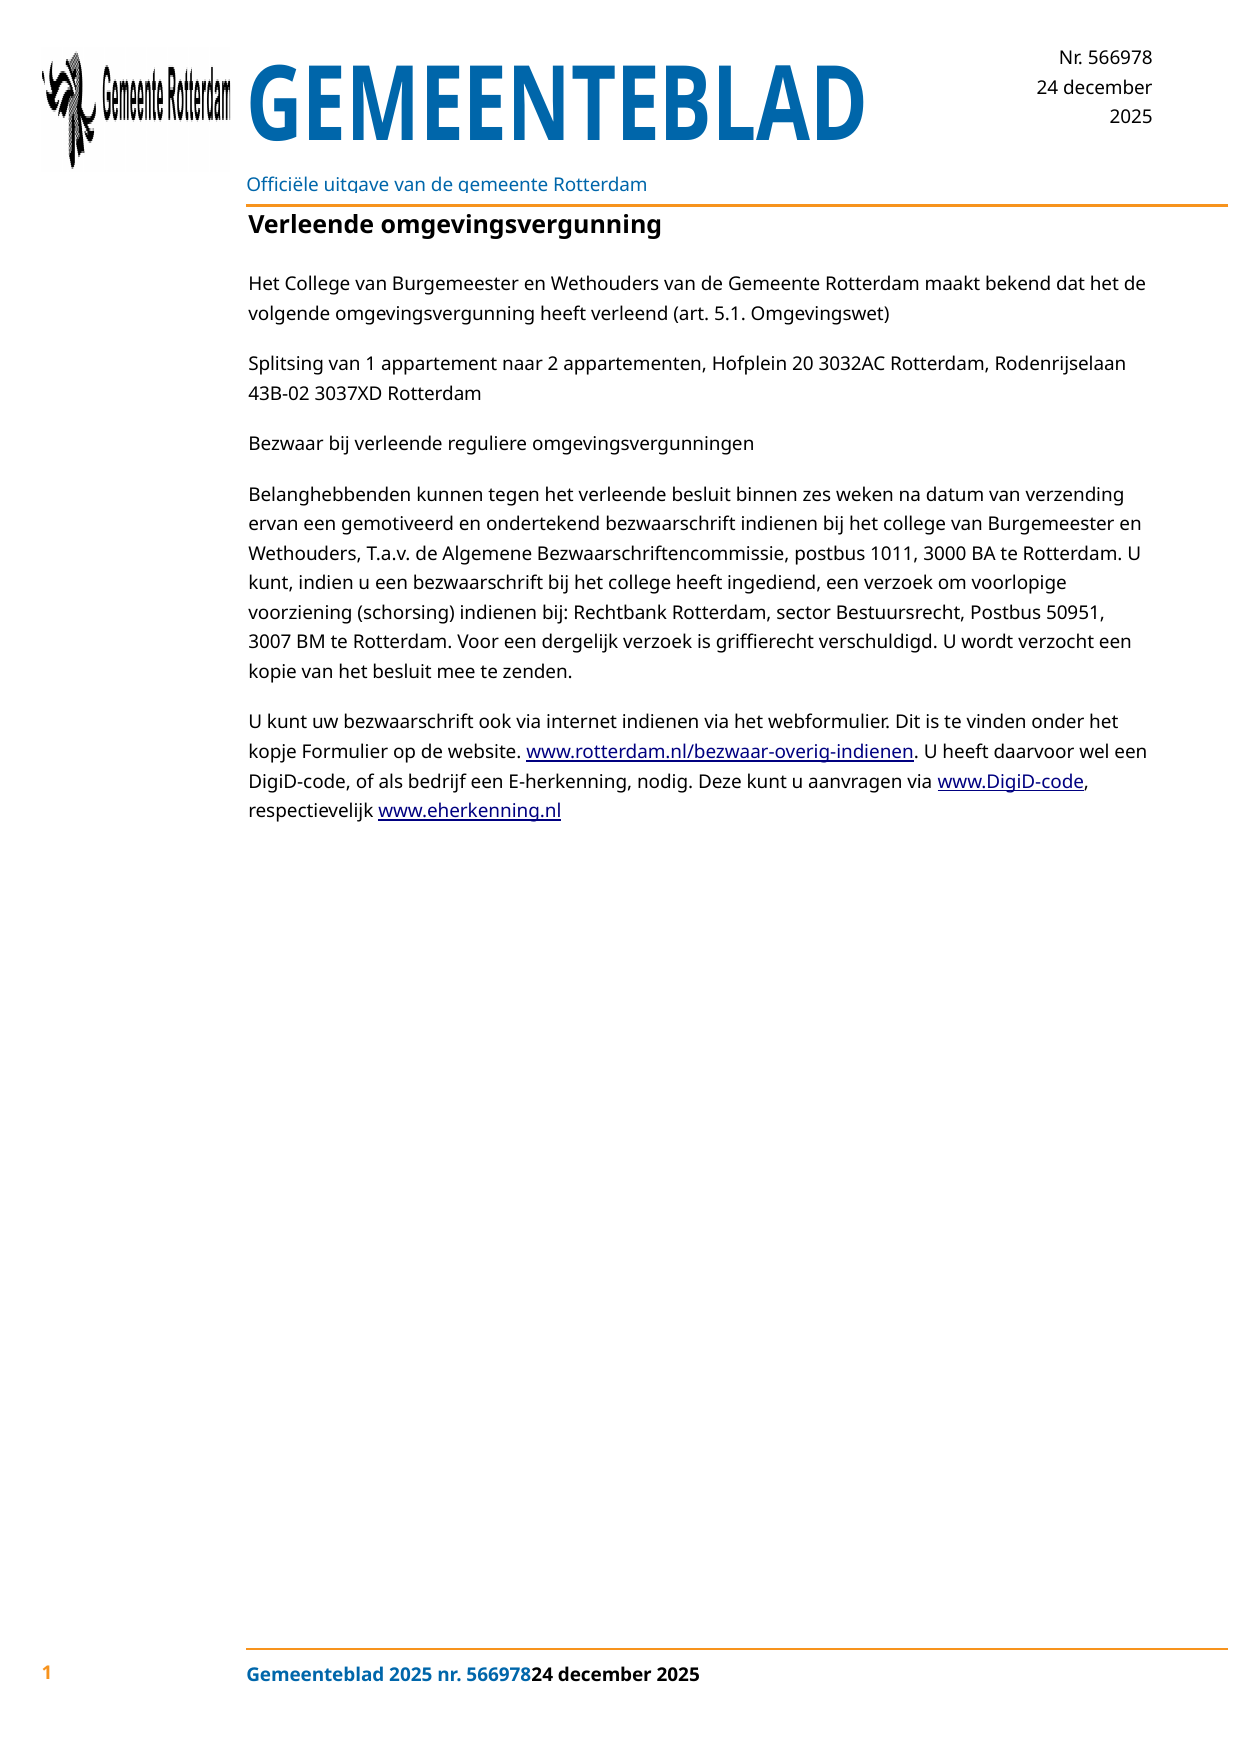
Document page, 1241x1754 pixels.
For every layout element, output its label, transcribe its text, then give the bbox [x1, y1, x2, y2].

text Splitsing van 1 appartement naar 2 appartementen, Hofplein 20 3032AC Rotterdam, Rodenrijselaan 43B-02 3037XD Rotterdam [248, 350, 1152, 406]
text Belanghebbenden kunnen tegen het verleende besluit binnen zes weken na datum van verzending ervan een gemotiveerd en ondertekend bezwaarschrift indienen bij het college van Burgemeester en Wethouders, T.a.v. de Algemene Bezwaarschriftencommissie, postbus 1011, 3000 BA te Rotterdam. U kunt, indien u een bezwaarschrift bij het college heeft ingediend, een verzoek om voorlopige voorziening (schorsing) indienen bij: Rechtbank Rotterdam, sector Bestuursrecht, Postbus 50951, 3007 BM te Rotterdam. Voor een dergelijk verzoek is griffierecht verschuldigd. U wordt verzocht een kopie van het besluit mee te zenden. [248, 481, 1152, 684]
text U kunt uw bezwaarschrift ook via internet indienen via het webformulier. Dit is te vinden onder het kopje Formulier op de website. www.rotterdam.nl/bezwaar-overig-indienen. U heeft daarvoor wel een DigiD-code, of als bedrijf een E-herkenning, nodig. Deze kunt u aanvragen via www.DigiD-code, respectievelijk www.eherkenning.nl [248, 709, 1152, 823]
text Verleende omgevingsvergunning [248, 207, 1152, 241]
text Het College van Burgemeester en Wethouders van de Gemeente Rotterdam maakt bekend dat het de volgende omgevingsvergunning heeft verleend (art. 5.1. Omgevingswet) [248, 270, 1152, 326]
text Bezwaar bij verleende reguliere omgevingsvergunningen [248, 430, 1152, 456]
picture [41, 47, 231, 172]
